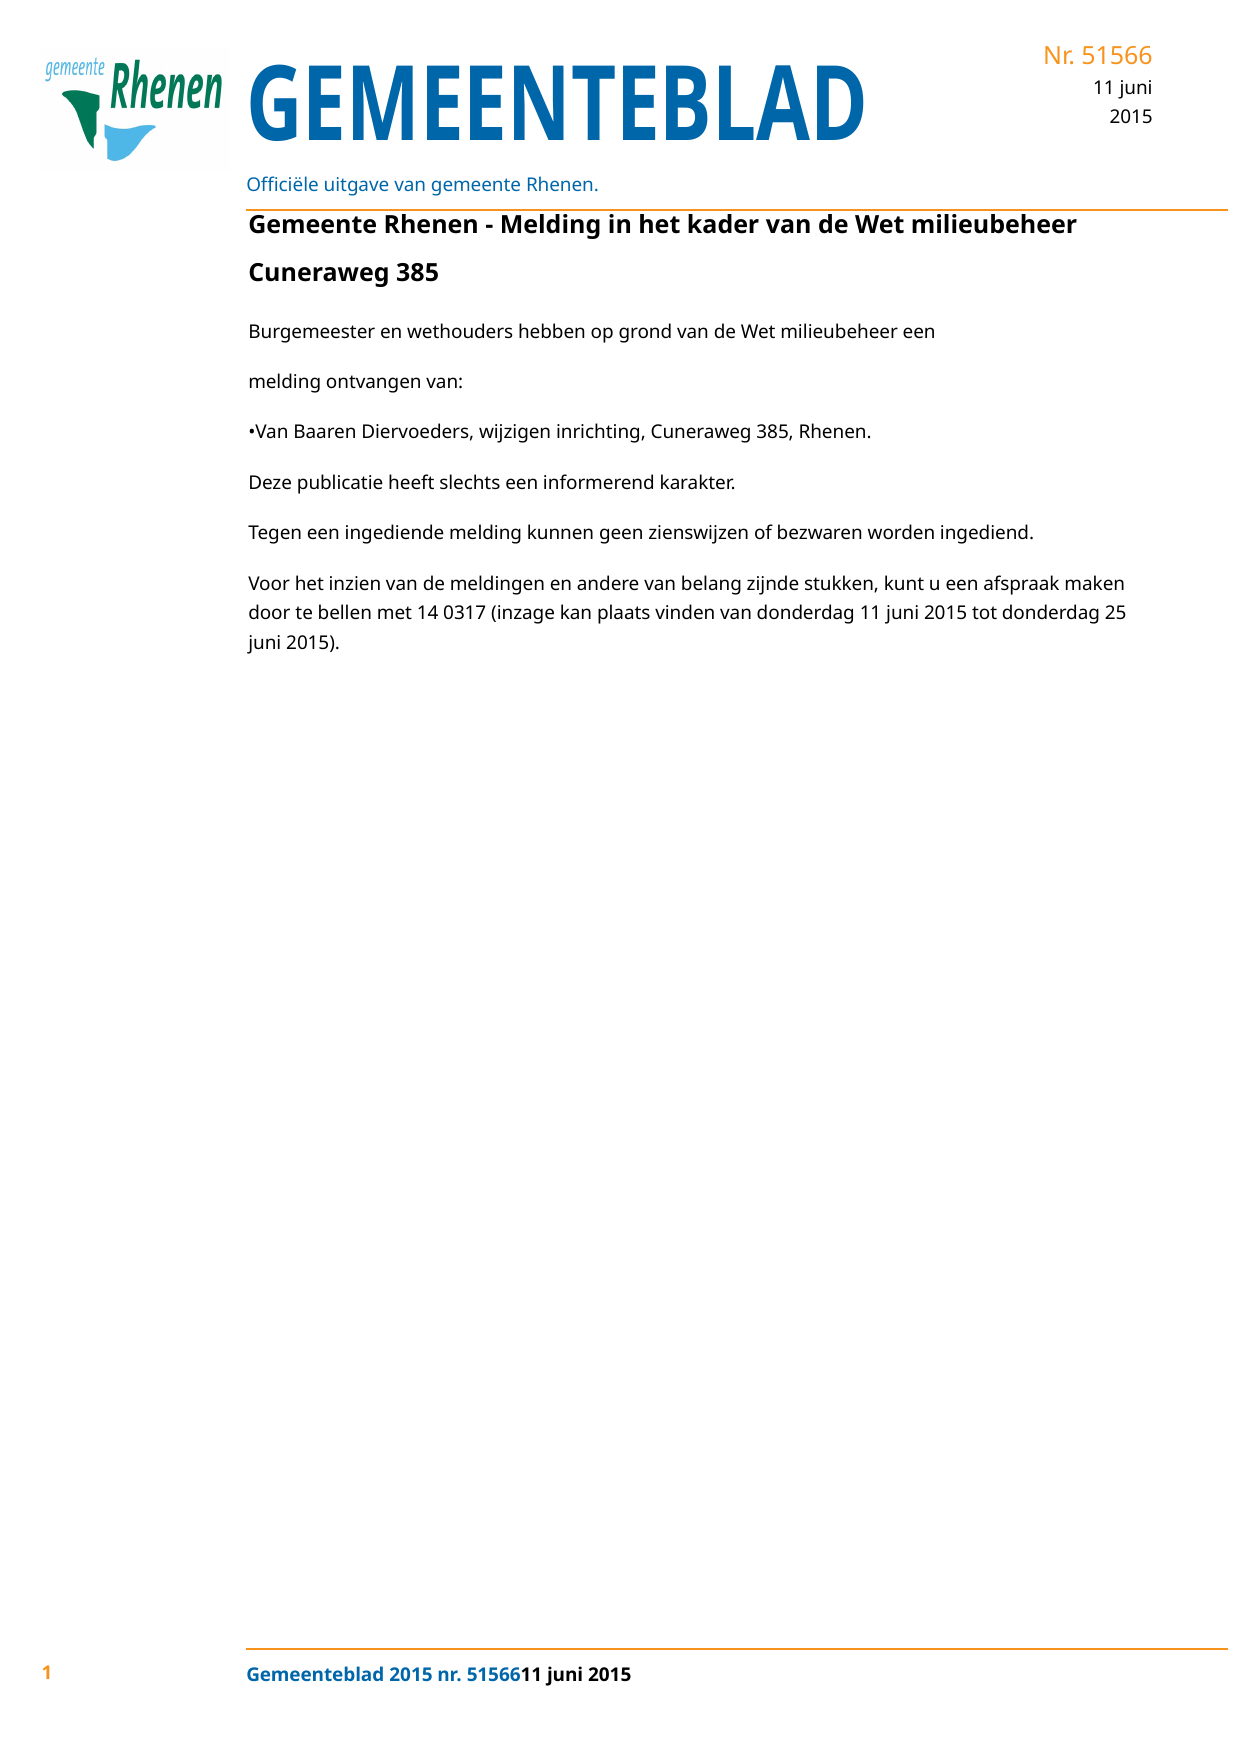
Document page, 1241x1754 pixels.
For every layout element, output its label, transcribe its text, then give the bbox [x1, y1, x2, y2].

text melding ontvangen van: [248, 368, 1152, 394]
text Gemeente Rhenen - Melding in het kader van de Wet milieubeheer Cuneraweg 385 [248, 211, 1152, 288]
text Burgemeester en wethouders hebben op grond van de Wet milieubeheer een [248, 318, 1152, 344]
text Tegen een ingediende melding kunnen geen zienswijzen of bezwaren worden ingediend. [248, 519, 1152, 545]
picture [41, 47, 231, 172]
text •Van Baaren Diervoeders, wijzigen inrichting, Cuneraweg 385, Rhenen. [248, 419, 1152, 444]
text Deze publicatie heeft slechts een informerend karakter. [248, 469, 1152, 495]
text Voor het inzien van de meldingen en andere van belang zijnde stukken, kunt u een afspraak maken door te bellen met 14 0317 (inzage kan plaats vinden van donderdag 11 juni 2015 tot donderdag 25 juni 2015). [248, 570, 1152, 655]
